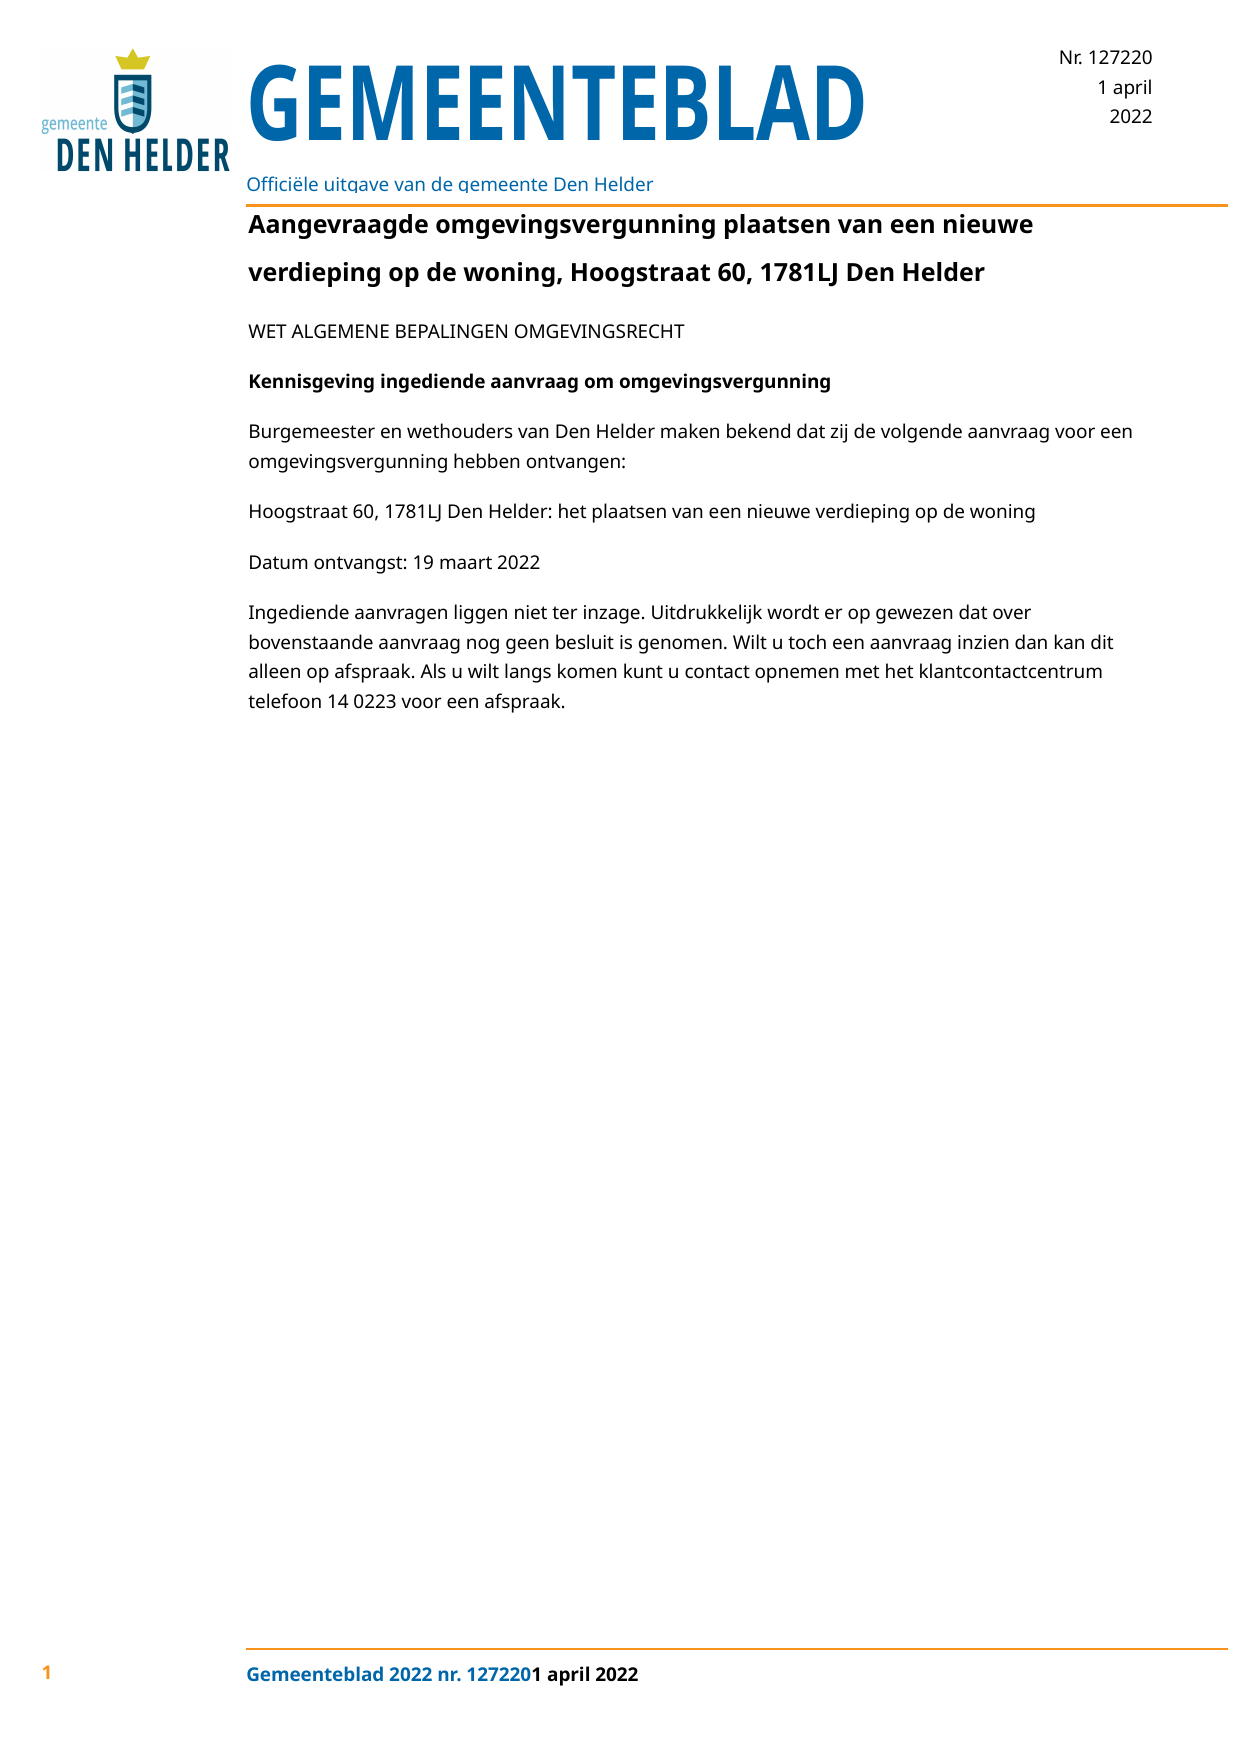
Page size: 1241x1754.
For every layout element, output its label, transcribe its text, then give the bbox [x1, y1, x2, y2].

picture [100, 154, 106, 172]
text Datum ontvangst: 19 maart 2022 [248, 549, 1152, 575]
picture [130, 157, 135, 172]
text WET ALGEMENE BEPALINGEN OMGEVINGSRECHT [248, 318, 1152, 344]
picture [41, 47, 231, 172]
picture [63, 144, 68, 165]
picture [182, 144, 187, 165]
text Kennisgeving ingediende aanvraag om omgevingsvergunning [248, 368, 1152, 394]
text Burgemeester en wethouders van Den Helder maken bekend dat zij de volgende aanvraag voor een omgevingsvergunning hebben ontvangen: [248, 419, 1152, 474]
text Ingediende aanvragen liggen niet ter inzage. Uitdrukkelijk wordt er op gewezen dat over bovenstaande aanvraag nog geen besluit is genomen. Wilt u toch een aanvraag inzien dan kan dit alleen op afspraak. Als u wilt langs komen kunt u contact opnemen met het klantcontactcentrum telefoon 14 0223 voor een afspraak. [248, 599, 1152, 714]
text Hoogstraat 60, 1781LJ Den Helder: het plaatsen van een nieuwe verdieping op de woning [248, 499, 1152, 524]
text Aangevraagde omgevingsvergunning plaatsen van een nieuwe verdieping op de woning, Hoogstraat 60, 1781LJ Den Helder [248, 207, 1152, 288]
picture [220, 160, 224, 172]
